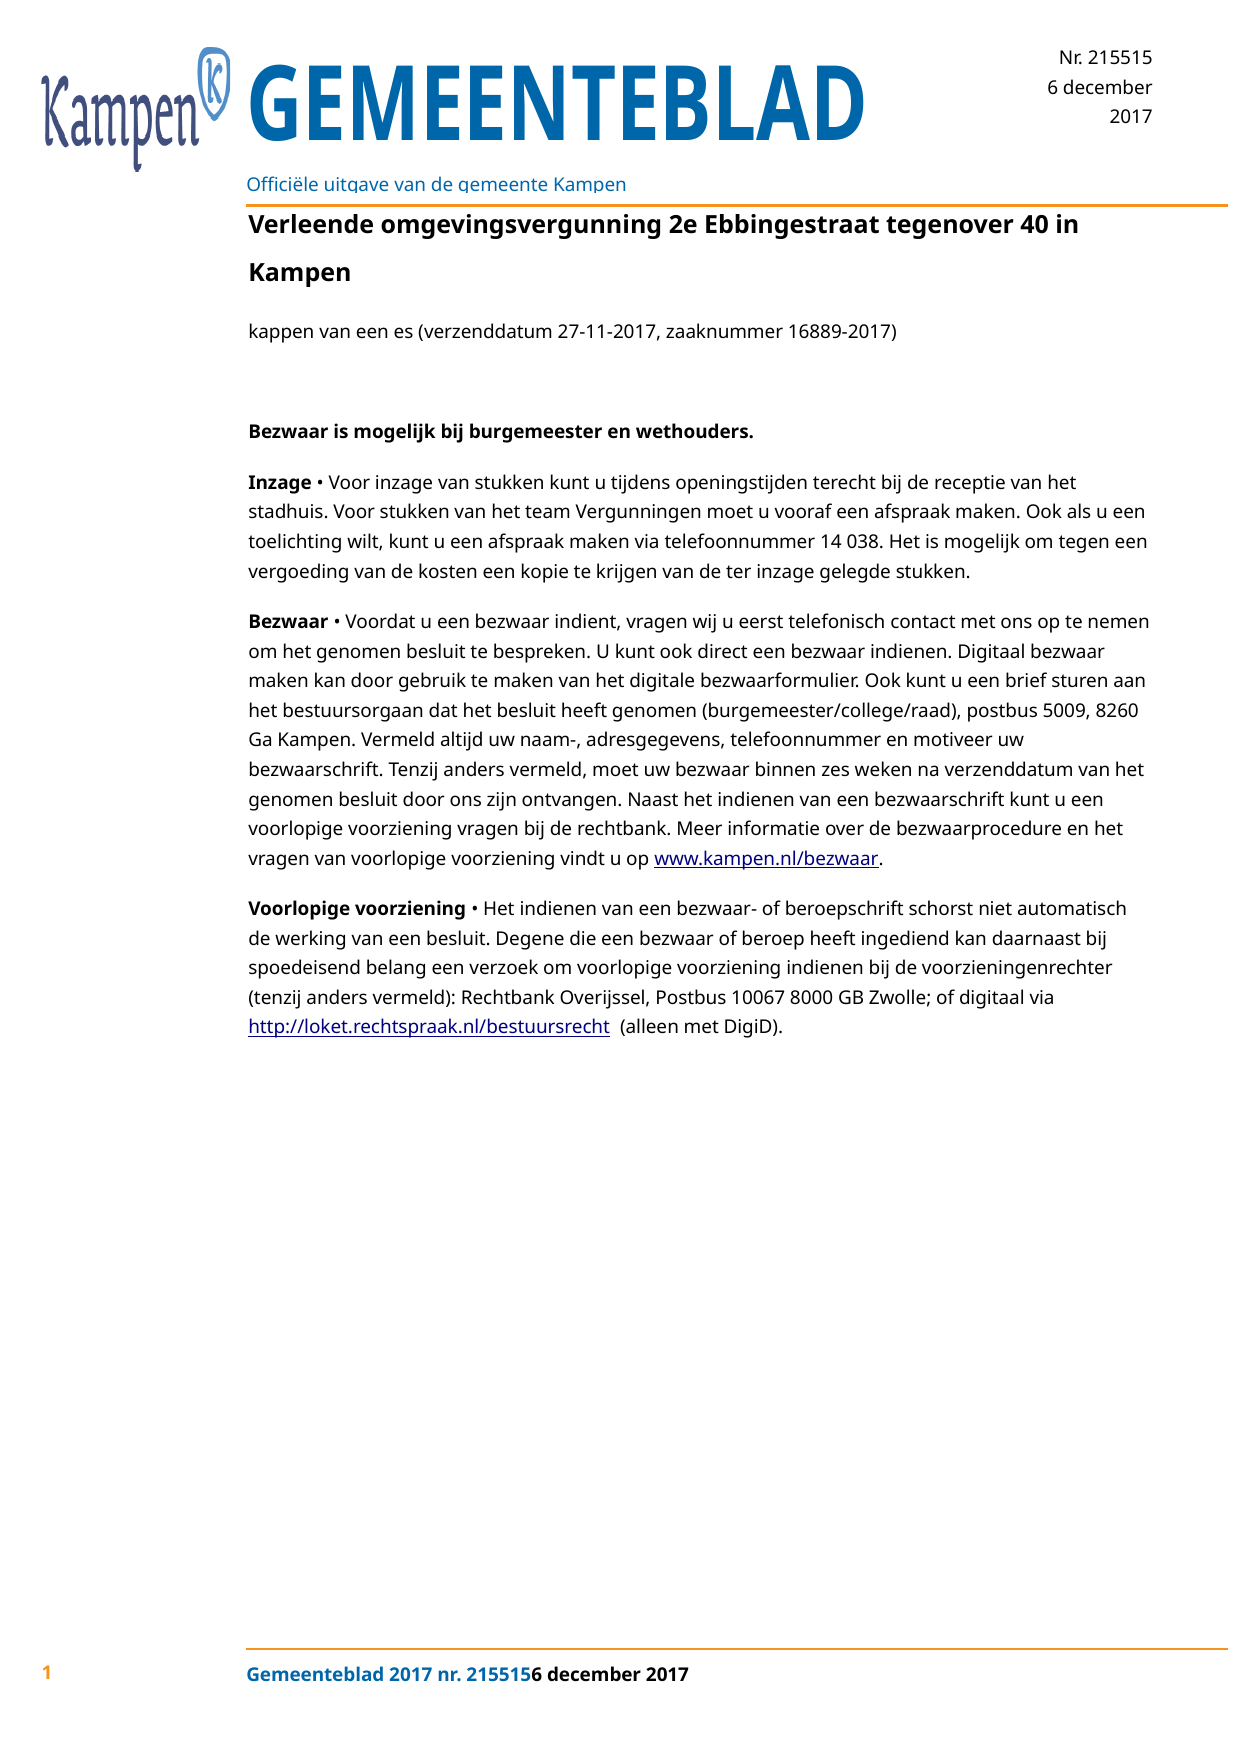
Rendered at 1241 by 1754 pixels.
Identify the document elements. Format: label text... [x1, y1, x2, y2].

text Verleende omgevingsvergunning 2e Ebbingestraat tegenover 40 in Kampen [248, 207, 1152, 288]
text Inzage • Voor inzage van stukken kunt u tijdens openingstijden terecht bij de receptie van het stadhuis. Voor stukken van het team Vergunningen moet u vooraf een afspraak maken. Ook als u een toelichting wilt, kunt u een afspraak maken via telefoonnummer 14 038. Het is mogelijk om tegen een vergoeding van de kosten een kopie te krijgen van de ter inzage gelegde stukken. [248, 469, 1152, 584]
text Bezwaar is mogelijk bij burgemeester en wethouders. [248, 419, 1152, 444]
picture [41, 47, 231, 172]
text Voorlopige voorziening • Het indienen van een bezwaar- of beroepschrift schorst niet automatisch de werking van een besluit. Degene die een bezwaar of beroep heeft ingediend kan daarnaast bij spoedeisend belang een verzoek om voorlopige voorziening indienen bij de voorzieningenrechter (tenzij anders vermeld): Rechtbank Overijssel, Postbus 10067 8000 GB Zwolle; of digitaal via http://loket.rechtspraak.nl/bestuursrecht (alleen met DigiD). [248, 895, 1152, 1039]
text kappen van een es (verzenddatum 27-11-2017, zaaknummer 16889-2017) [248, 318, 1152, 344]
text Bezwaar • Voordat u een bezwaar indient, vragen wij u eerst telefonisch contact met ons op te nemen om het genomen besluit te bespreken. U kunt ook direct een bezwaar indienen. Digitaal bezwaar maken kan door gebruik te maken van het digitale bezwaarformulier. Ook kunt u een brief sturen aan het bestuursorgaan dat het besluit heeft genomen (burgemeester/college/raad), postbus 5009, 8260 Ga Kampen. Vermeld altijd uw naam-, adresgegevens, telefoonnummer en motiveer uw bezwaarschrift. Tenzij anders vermeld, moet uw bezwaar binnen zes weken na verzenddatum van het genomen besluit door ons zijn ontvangen. Naast het indienen van een bezwaarschrift kunt u een voorlopige voorziening vragen bij de rechtbank. Meer informatie over de bezwaarprocedure en het vragen van voorlopige voorziening vindt u op www.kampen.nl/bezwaar. [248, 608, 1152, 871]
